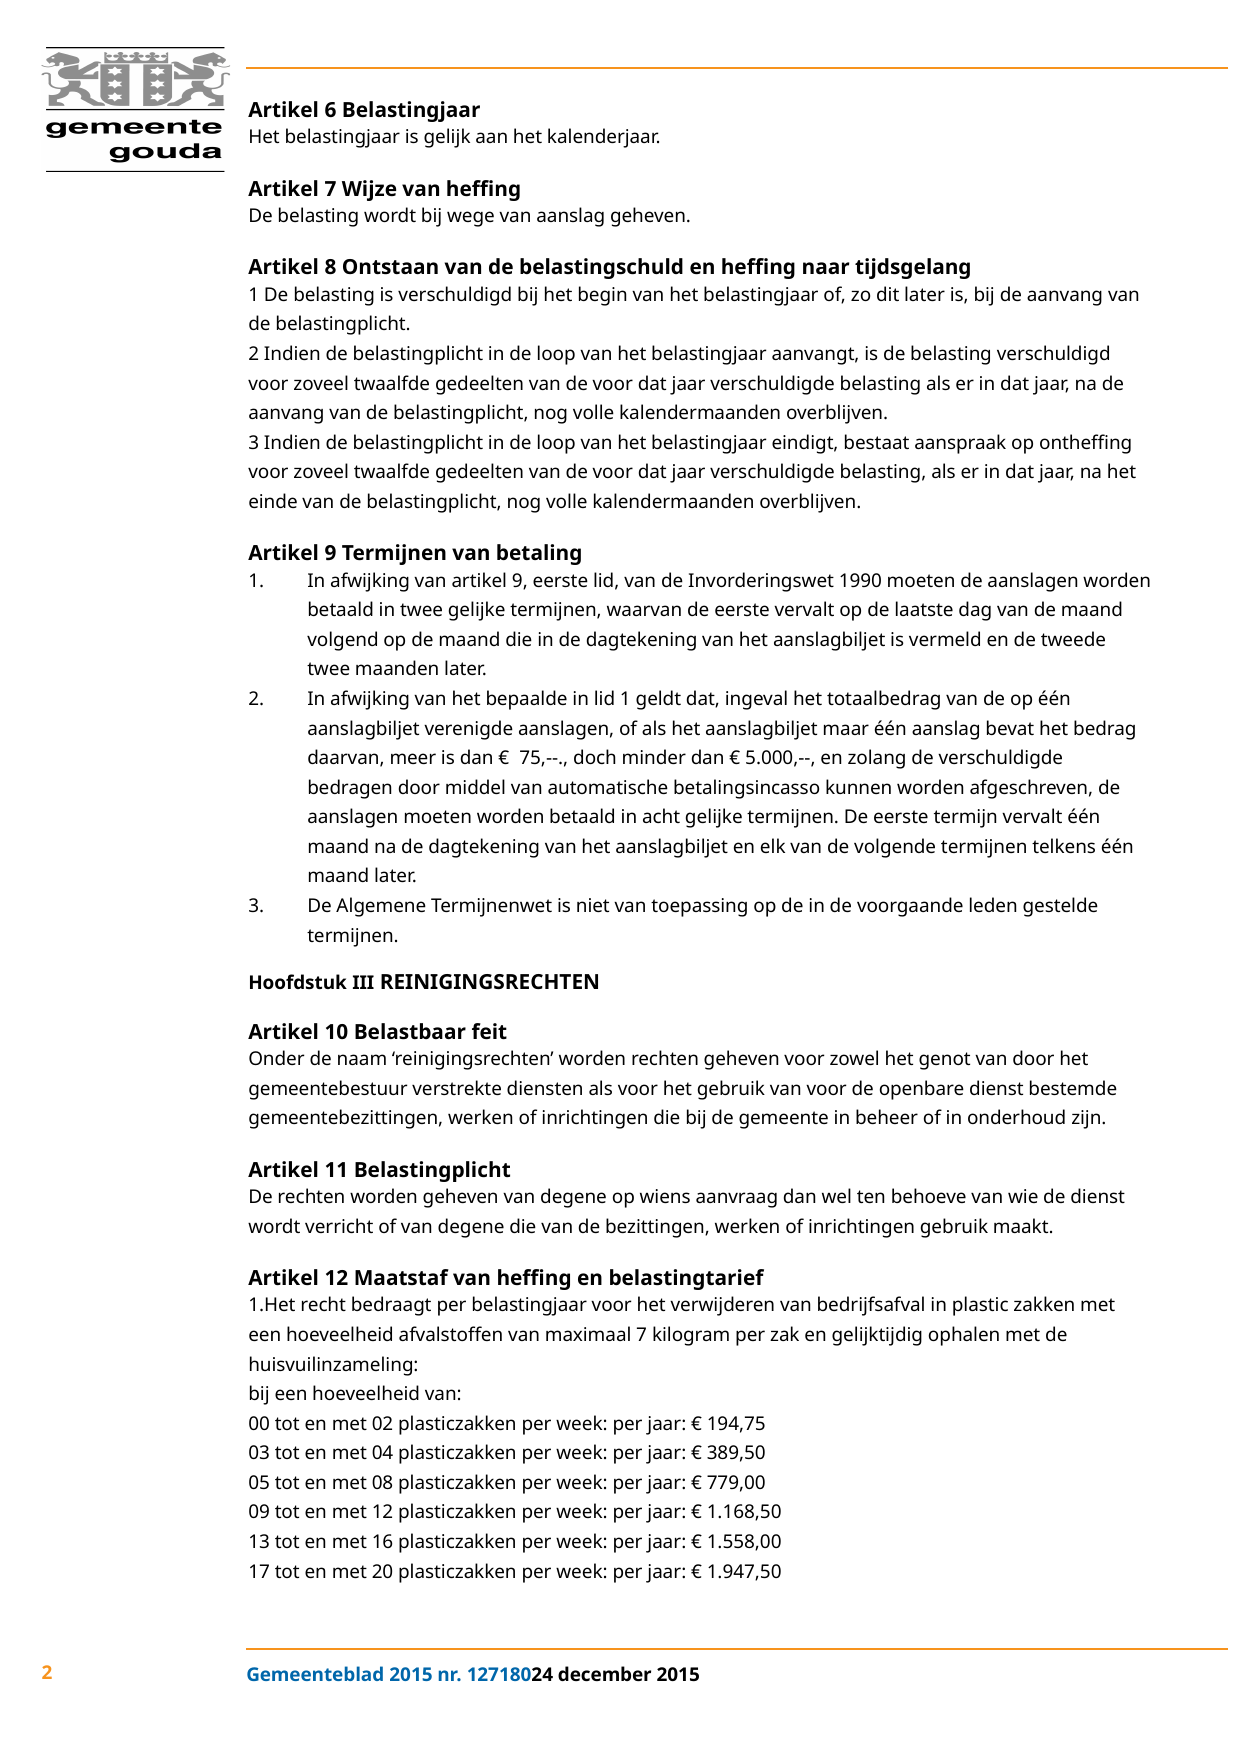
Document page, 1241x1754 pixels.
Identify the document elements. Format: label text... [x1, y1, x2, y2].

text Artikel 6 Belastingjaar [248, 95, 1152, 123]
text 2 Indien de belastingplicht in de loop van het belastingjaar aanvangt, is de belasting verschuldigd voor zoveel twaalfde gedeelten van de voor dat jaar verschuldigde belasting als er in dat jaar, na de aanvang van de belastingplicht, nog volle kalendermaanden overblijven. [248, 340, 1152, 425]
text Artikel 8 Ontstaan van de belastingschuld en heffing naar tijdsgelang [248, 252, 1152, 281]
text 17 tot en met 20 plasticzakken per week: per jaar: € 1.947,50 [248, 1558, 1152, 1584]
text Artikel 11 Belastingplicht [248, 1155, 1152, 1183]
text Artikel 10 Belastbaar feit [248, 1017, 1152, 1045]
text De rechten worden geheven van degene op wiens aanvraag dan wel ten behoeve van wie de dienst wordt verricht of van degene die van de bezittingen, werken of inrichtingen gebruik maakt. [248, 1183, 1152, 1238]
text Artikel 12 Maatstaf van heffing en belastingtarief [248, 1263, 1152, 1292]
text 3 Indien de belastingplicht in de loop van het belastingjaar eindigt, bestaat aanspraak op ontheffing voor zoveel twaalfde gedeelten van de voor dat jaar verschuldigde belasting, als er in dat jaar, na het einde van de belastingplicht, nog volle kalendermaanden overblijven. [248, 429, 1152, 514]
text 1.Het recht bedraagt per belastingjaar voor het verwijderen van bedrijfsafval in plastic zakken met een hoeveelheid afvalstoffen van maximaal 7 kilogram per zak en gelijktijdig ophalen met de huisvuilinzameling: [248, 1292, 1152, 1377]
text De belasting wordt bij wege van aanslag geheven. [248, 202, 1152, 228]
text Artikel 7 Wijze van heffing [248, 174, 1152, 202]
text Onder de naam ‘reinigingsrechten’ worden rechten geheven voor zowel het genot van door het gemeentebestuur verstrekte diensten als voor het gebruik van voor de openbare dienst bestemde gemeentebezittingen, werken of inrichtingen die bij de gemeente in beheer of in onderhoud zijn. [248, 1045, 1152, 1130]
picture [41, 47, 231, 172]
text 13 tot en met 16 plasticzakken per week: per jaar: € 1.558,00 [248, 1528, 1152, 1554]
list In afwijking van artikel 9, eerste lid, van de Invorderingswet 1990 moeten de aanslagen worden betaald in twee gelijke termijnen, waarvan de eerste vervalt op de laatste dag van de maand volgend op de maand die in de dagtekening van het aanslagbiljet is vermeld en de tweede twee maanden later. [248, 567, 1152, 681]
text bij een hoeveelheid van: [248, 1380, 1152, 1406]
text Artikel 9 Termijnen van betaling [248, 538, 1152, 567]
text 03 tot en met 04 plasticzakken per week: per jaar: € 389,50 [248, 1439, 1152, 1465]
list In afwijking van het bepaalde in lid 1 geldt dat, ingeval het totaalbedrag van de op één aanslagbiljet verenigde aanslagen, of als het aanslagbiljet maar één aanslag bevat het bedrag daarvan, meer is dan € 75,--., doch minder dan € 5.000,--, en zolang de verschuldigde bedragen door middel van automatische betalingsincasso kunnen worden afgeschreven, de aanslagen moeten worden betaald in acht gelijke termijnen. De eerste termijn vervalt één maand na de dagtekening van het aanslagbiljet en elk van de volgende termijnen telkens één maand later. [248, 685, 1152, 888]
text 00 tot en met 02 plasticzakken per week: per jaar: € 194,75 [248, 1410, 1152, 1436]
text 05 tot en met 08 plasticzakken per week: per jaar: € 779,00 [248, 1469, 1152, 1495]
text 09 tot en met 12 plasticzakken per week: per jaar: € 1.168,50 [248, 1499, 1152, 1524]
text Hoofdstuk III REINIGINGSRECHTEN [248, 967, 1152, 996]
text 1 De belasting is verschuldigd bij het begin van het belastingjaar of, zo dit later is, bij de aanvang van de belastingplicht. [248, 281, 1152, 336]
text Het belastingjaar is gelijk aan het kalenderjaar. [248, 123, 1152, 149]
list De Algemene Termijnenwet is niet van toepassing op de in de voorgaande leden gestelde termijnen. [248, 892, 1152, 948]
